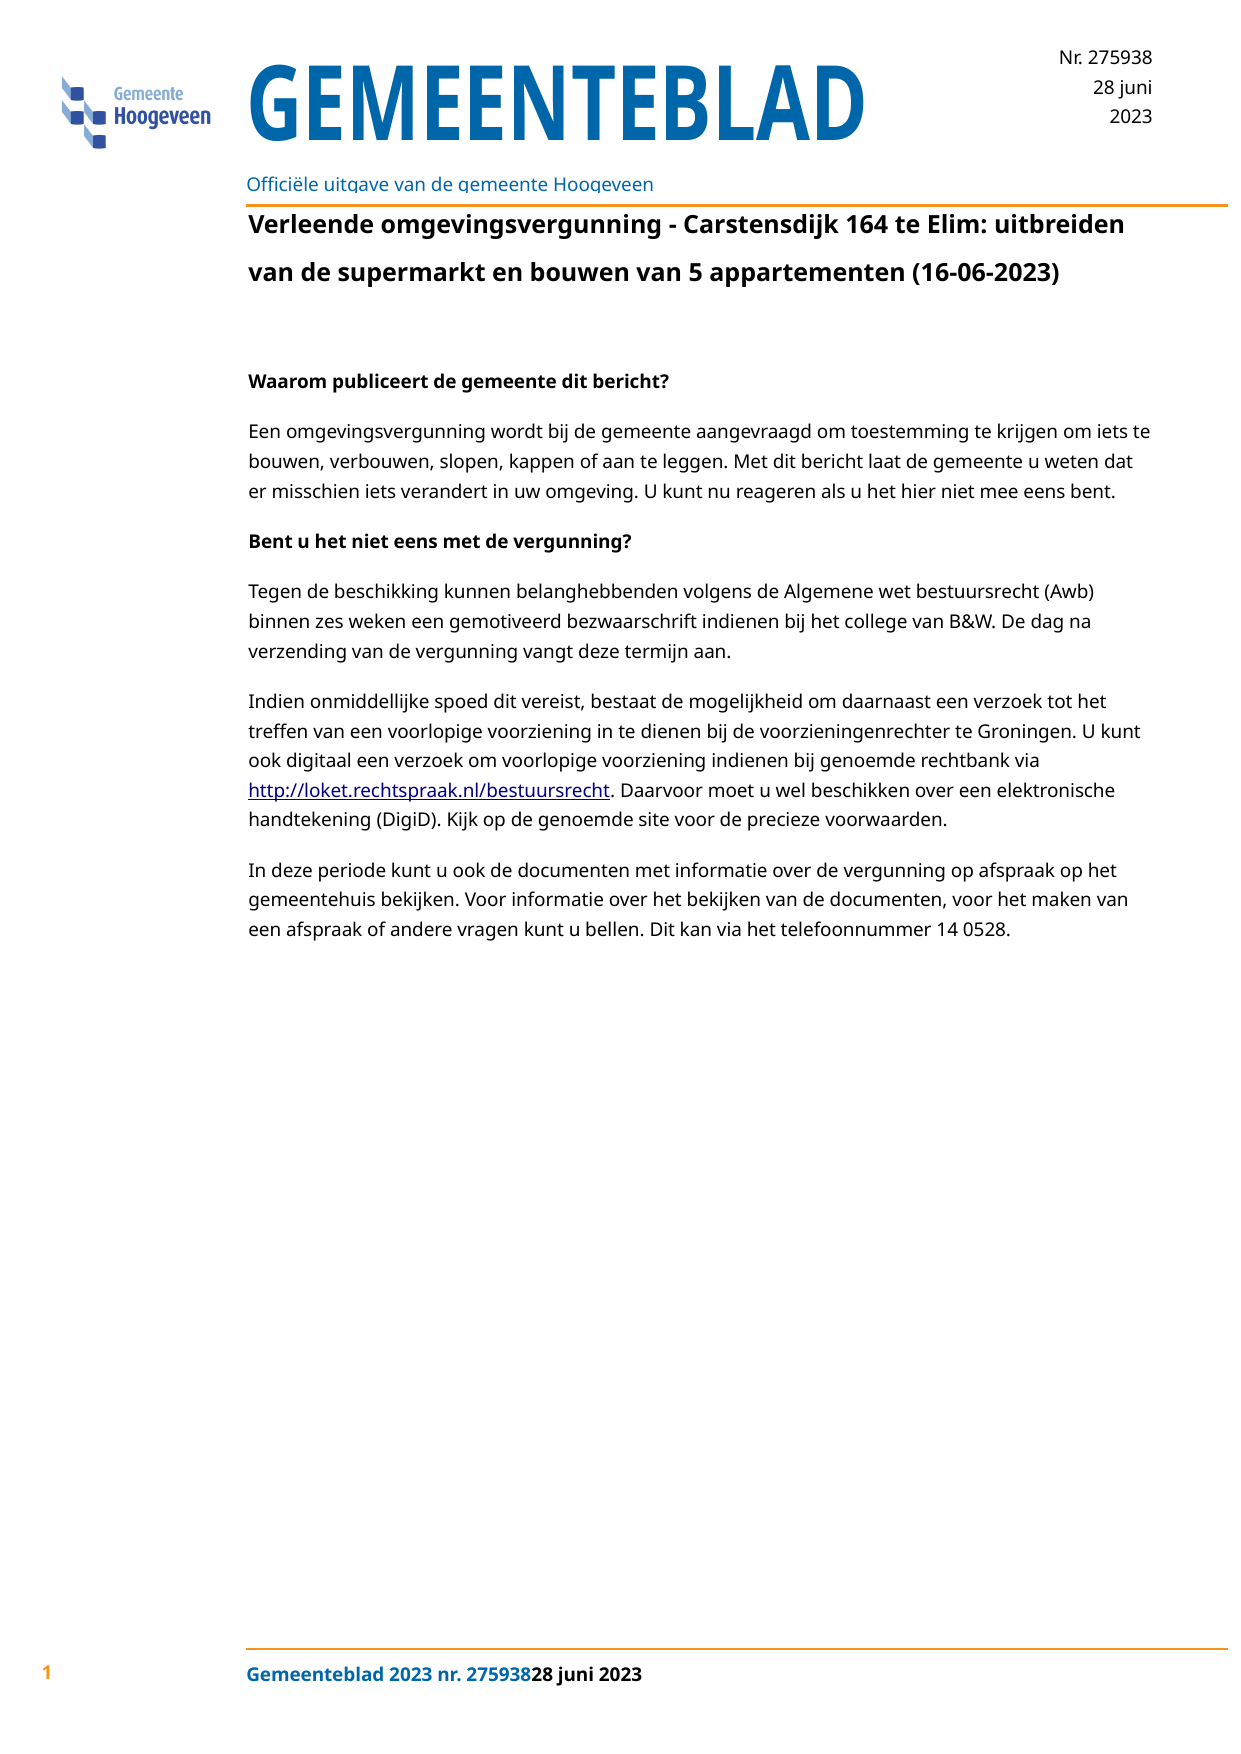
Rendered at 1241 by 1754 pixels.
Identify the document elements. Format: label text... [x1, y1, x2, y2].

text Tegen de beschikking kunnen belanghebbenden volgens de Algemene wet bestuursrecht (Awb) binnen zes weken een gemotiveerd bezwaarschrift indienen bij het college van B&W. De dag na verzending van de vergunning vangt deze termijn aan. [248, 579, 1152, 664]
text Een omgevingsvergunning wordt bij de gemeente aangevraagd om toestemming te krijgen om iets te bouwen, verbouwen, slopen, kappen of aan te leggen. Met dit bericht laat de gemeente u weten dat er misschien iets verandert in uw omgeving. U kunt nu reageren als u het hier niet mee eens bent. [248, 419, 1152, 504]
text In deze periode kunt u ook de documenten met informatie over de vergunning op afspraak op het gemeentehuis bekijken. Voor informatie over het bekijken van de documenten, voor het maken van een afspraak of andere vragen kunt u bellen. Dit kan via het telefoonnummer 14 0528. [248, 857, 1152, 942]
text Verleende omgevingsvergunning - Carstensdijk 164 te Elim: uitbreiden van de supermarkt en bouwen van 5 appartementen (16-06-2023) [248, 207, 1152, 288]
text Waarom publiceert de gemeente dit bericht? [248, 368, 1152, 394]
text Indien onmiddellijke spoed dit vereist, bestaat de mogelijkheid om daarnaast een verzoek tot het treffen van een voorlopige voorziening in te dienen bij de voorzieningenrechter te Groningen. U kunt ook digitaal een verzoek om voorlopige voorziening indienen bij genoemde rechtbank via http://loket.rechtspraak.nl/bestuursrecht. Daarvoor moet u wel beschikken over een elektronische handtekening (DigiD). Kijk op de genoemde site voor de precieze voorwaarden. [248, 688, 1152, 832]
text Bent u het niet eens met de vergunning? [248, 528, 1152, 554]
picture [41, 47, 231, 172]
